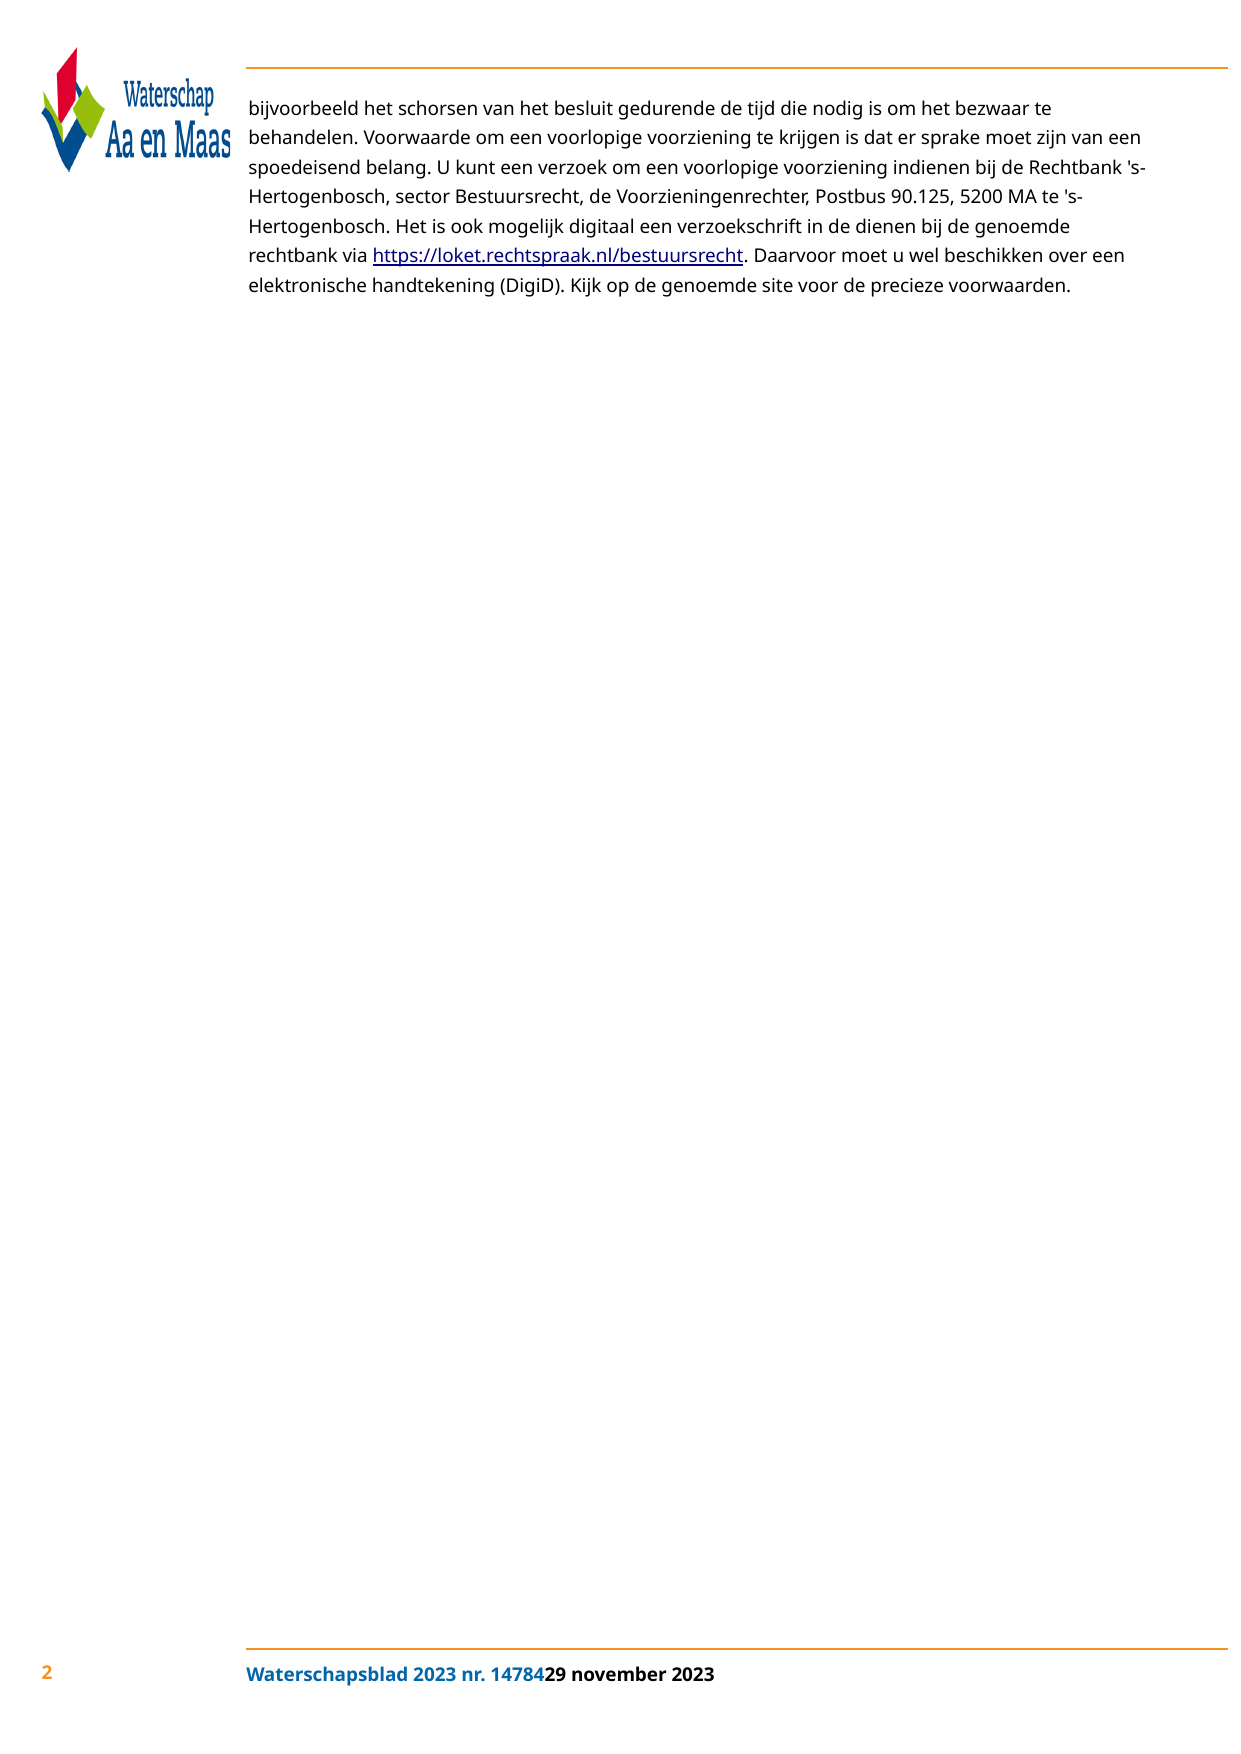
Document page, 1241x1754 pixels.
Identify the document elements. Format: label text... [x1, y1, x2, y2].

picture [41, 47, 231, 172]
text bijvoorbeeld het schorsen van het besluit gedurende de tijd die nodig is om het bezwaar te behandelen. Voorwaarde om een voorlopige voorziening te krijgen is dat er sprake moet zijn van een spoedeisend belang. U kunt een verzoek om een voorlopige voorziening indienen bij de Rechtbank 's-Hertogenbosch, sector Bestuursrecht, de Voorzieningenrechter, Postbus 90.125, 5200 MA te 's-Hertogenbosch. Het is ook mogelijk digitaal een verzoekschrift in de dienen bij de genoemde rechtbank via https://loket.rechtspraak.nl/bestuursrecht. Daarvoor moet u wel beschikken over een elektronische handtekening (DigiD). Kijk op de genoemde site voor de precieze voorwaarden. [248, 95, 1152, 298]
